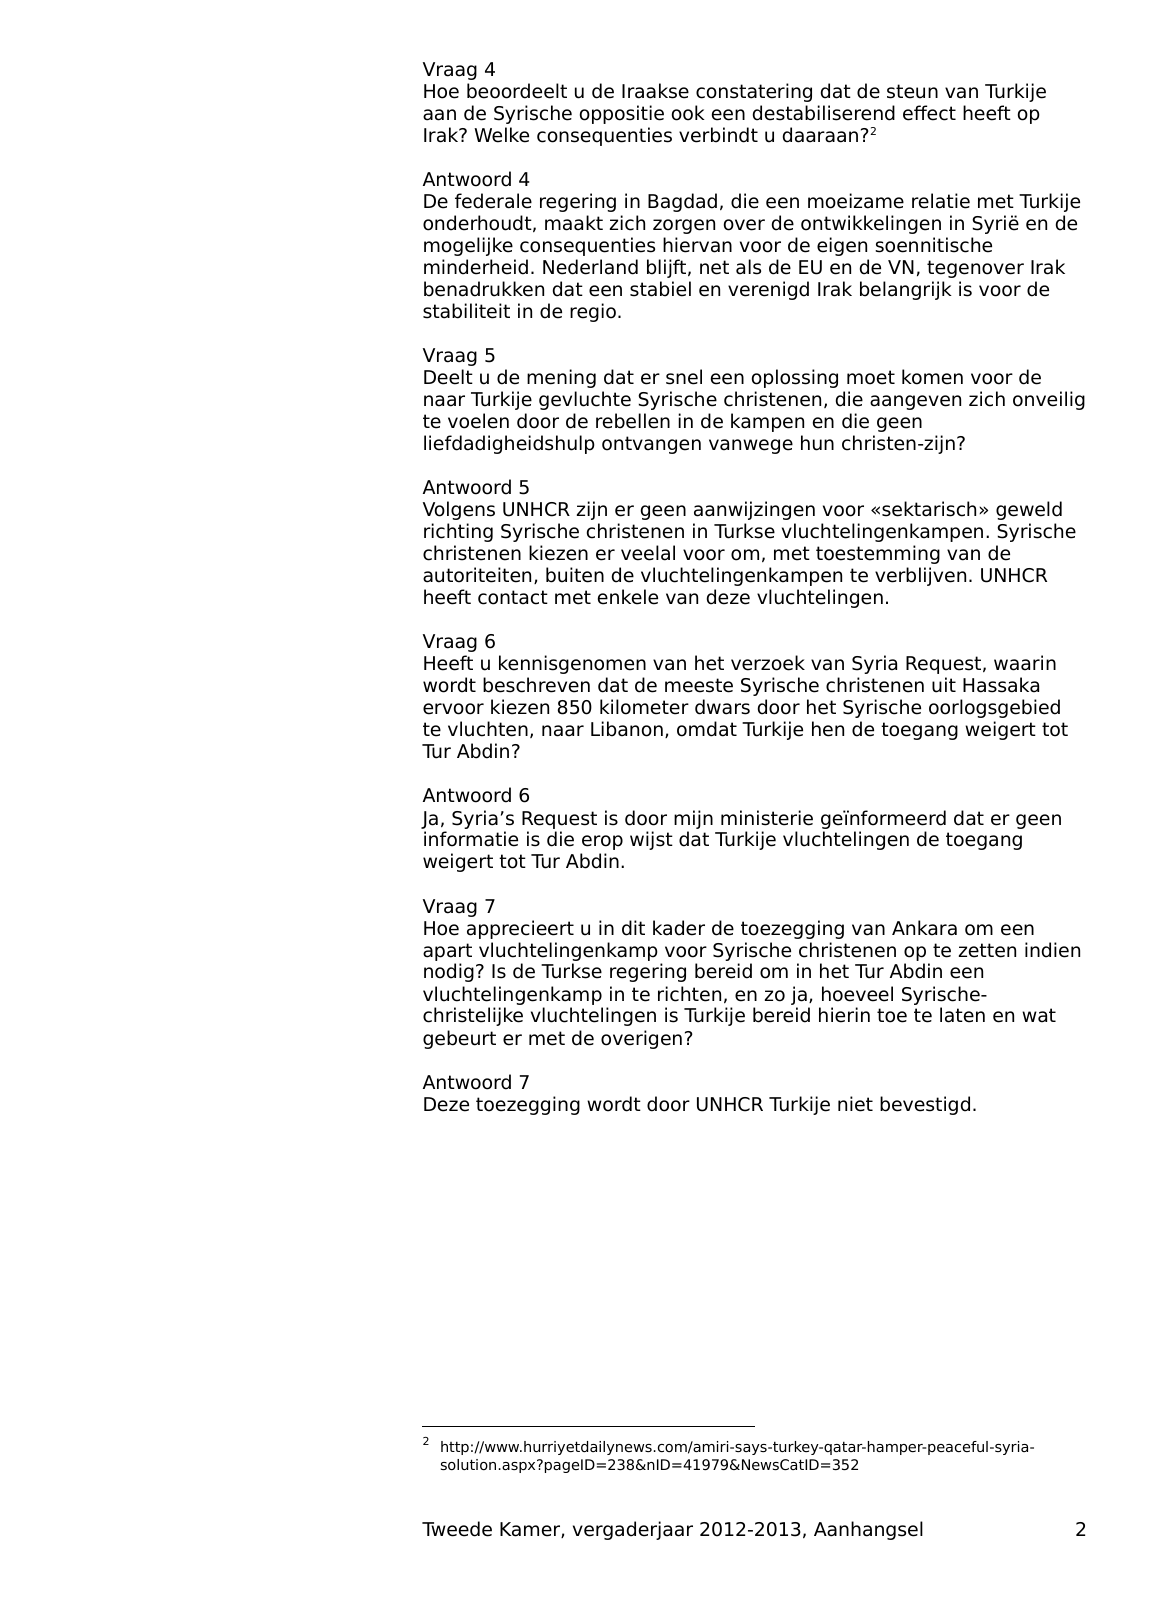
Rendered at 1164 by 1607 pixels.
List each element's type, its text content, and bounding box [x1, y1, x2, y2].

text Vraag 6 [422, 631, 1087, 653]
text Volgens UNHCR zijn er geen aanwijzingen voor «sektarisch» geweld richting Syrische christenen in Turkse vluchtelingenkampen. Syrische christenen kiezen er veelal voor om, met toestemming van de autoriteiten, buiten de vluchtelingenkampen te verblijven. UNHCR heeft contact met enkele van deze vluchtelingen. [422, 499, 1087, 609]
text Vraag 4 [422, 59, 1087, 81]
text Antwoord 4 [422, 169, 1087, 191]
text Heeft u kennisgenomen van het verzoek van Syria Request, waarin wordt beschreven dat de meeste Syrische christenen uit Hassaka ervoor kiezen 850 kilometer dwars door het Syrische oorlogsgebied te vluchten, naar Libanon, omdat Turkije hen de toegang weigert tot Tur Abdin? [422, 653, 1087, 763]
text Antwoord 6 [422, 785, 1087, 807]
text Antwoord 5 [422, 477, 1087, 499]
text Deelt u de mening dat er snel een oplossing moet komen voor de naar Turkije gevluchte Syrische christenen, die aangeven zich onveilig te voelen door de rebellen in de kampen en die geen liefdadigheidshulp ontvangen vanwege hun christen-zijn? [422, 367, 1087, 455]
text Antwoord 7 [422, 1072, 1087, 1093]
text Vraag 7 [422, 896, 1087, 917]
text Vraag 5 [422, 345, 1087, 367]
text Ja, Syria’s Request is door mijn ministerie geïnformeerd dat er geen informatie is die erop wijst dat Turkije vluchtelingen de toegang weigert tot Tur Abdin. [422, 807, 1087, 873]
text Deze toezegging wordt door UNHCR Turkije niet bevestigd. [422, 1093, 1087, 1116]
text http://www.hurriyetdailynews.com/amiri-says-turkey-qatar-hamper-peaceful-syria-solution.aspx?pageID=238&nID=41979&NewsCatID=352 [422, 1435, 1087, 1474]
text De federale regering in Bagdad, die een moeizame relatie met Turkije onderhoudt, maakt zich zorgen over de ontwikkelingen in Syrië en de mogelijke consequenties hiervan voor de eigen soennitische minderheid. Nederland blijft, net als de EU en de VN, tegenover Irak benadrukken dat een stabiel en verenigd Irak belangrijk is voor de stabiliteit in de regio. [422, 191, 1087, 323]
text Hoe beoordeelt u de Iraakse constatering dat de steun van Turkije aan de Syrische oppositie ook een destabiliserend effect heeft op Irak? Welke consequenties verbindt u daaraan? [422, 81, 1087, 147]
text Hoe apprecieert u in dit kader de toezegging van Ankara om een apart vluchtelingenkamp voor Syrische christenen op te zetten indien nodig? Is de Turkse regering bereid om in het Tur Abdin een vluchtelingenkamp in te richten, en zo ja, hoeveel Syrische-christelijke vluchtelingen is Turkije bereid hierin toe te laten en wat gebeurt er met de overigen? [422, 917, 1087, 1049]
